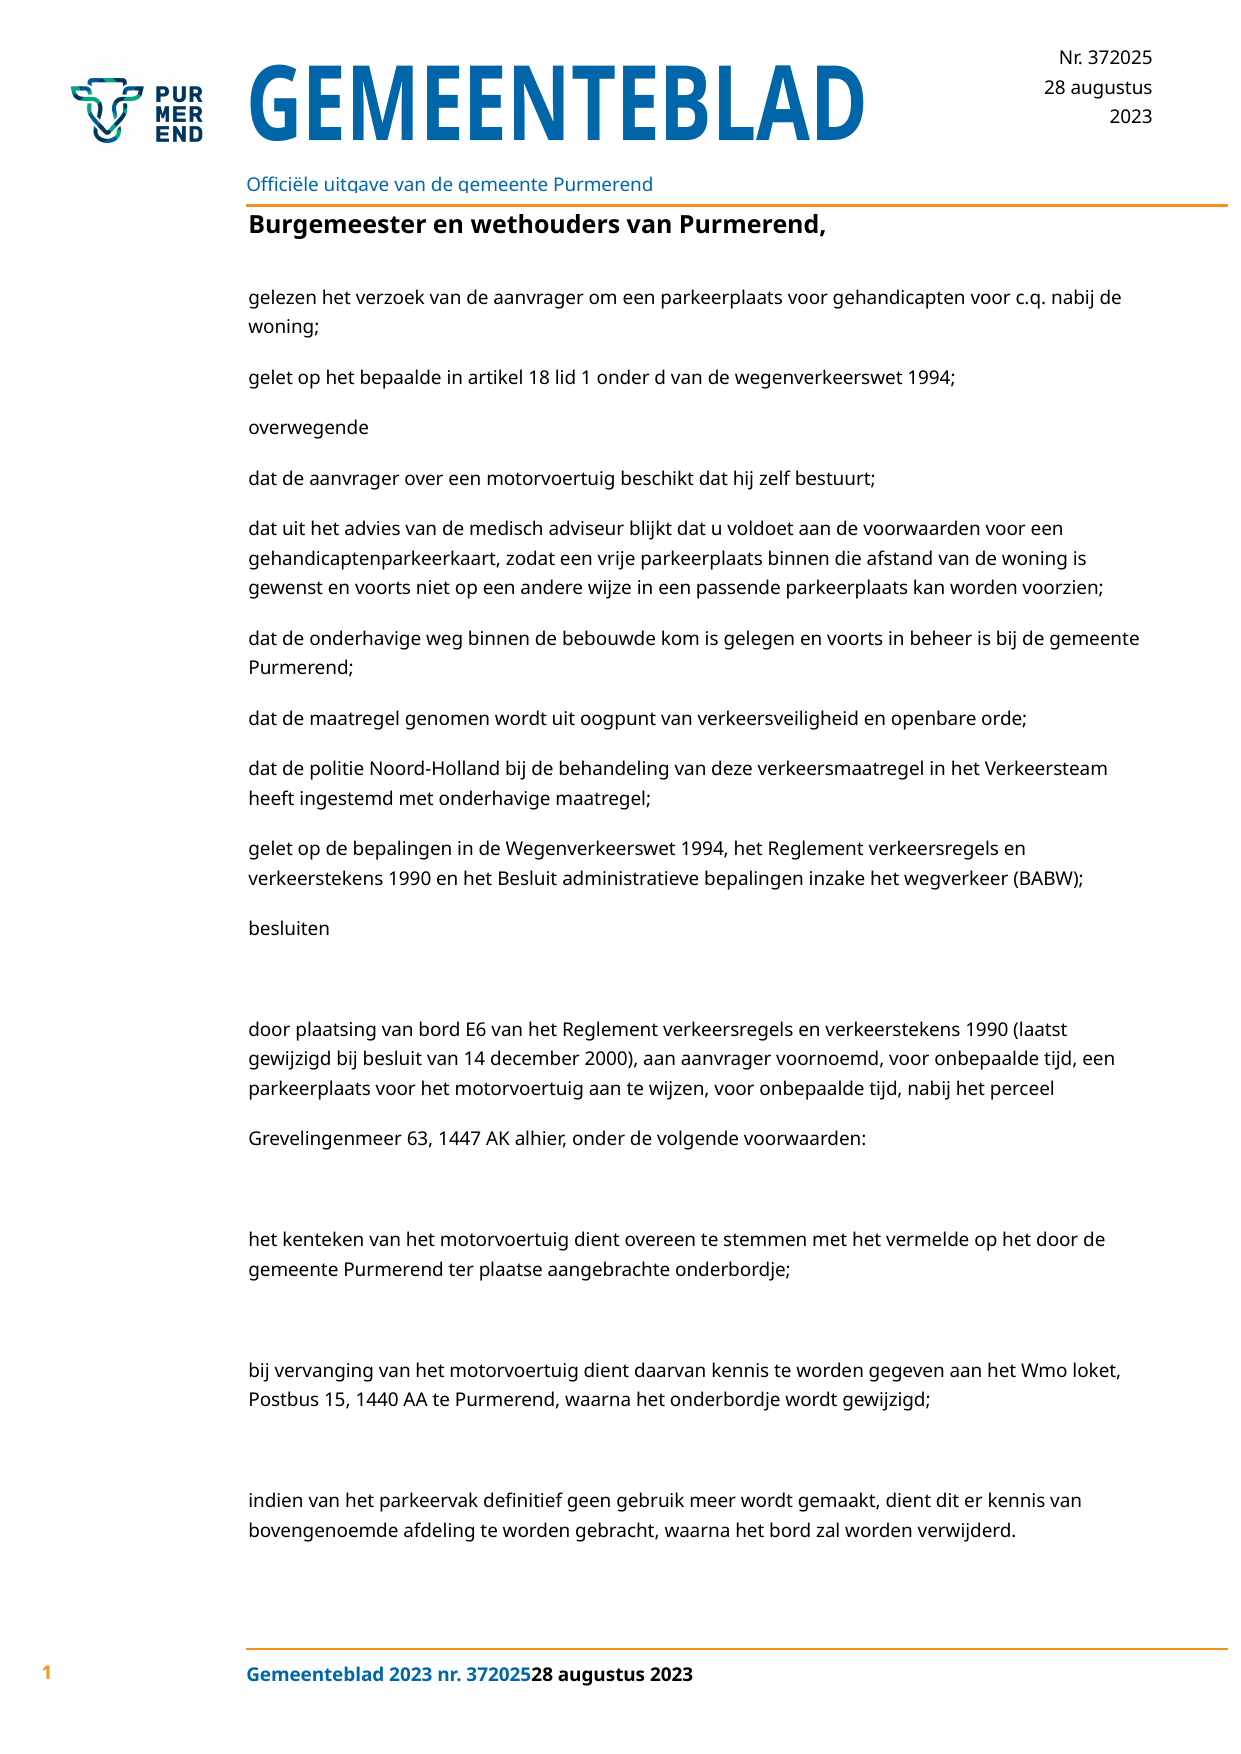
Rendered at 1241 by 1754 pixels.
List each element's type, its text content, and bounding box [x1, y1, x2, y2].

text dat de politie Noord-Holland bij de behandeling van deze verkeersmaatregel in het Verkeersteam heeft ingestemd met onderhavige maatregel; [248, 755, 1152, 811]
text gelet op het bepaalde in artikel 18 lid 1 onder d van de wegenverkeerswet 1994; [248, 364, 1152, 390]
text het kenteken van het motorvoertuig dient overeen te stemmen met het vermelde op het door de gemeente Purmerend ter plaatse aangebrachte onderbordje; [248, 1226, 1152, 1282]
text Burgemeester en wethouders van Purmerend, [248, 207, 1152, 241]
text Grevelingenmeer 63, 1447 AK alhier, onder de volgende voorwaarden: [248, 1126, 1152, 1151]
text indien van het parkeervak definitief geen gebruik meer wordt gemaakt, dient dit er kennis van bovengenoemde afdeling te worden gebracht, waarna het bord zal worden verwijderd. [248, 1487, 1152, 1543]
text gelezen het verzoek van de aanvrager om een parkeerplaats voor gehandicapten voor c.q. nabij de woning; [248, 284, 1152, 339]
text bij vervanging van het motorvoertuig dient daarvan kennis te worden gegeven aan het Wmo loket, Postbus 15, 1440 AA te Purmerend, waarna het onderbordje wordt gewijzigd; [248, 1357, 1152, 1412]
text dat uit het advies van de medisch adviseur blijkt dat u voldoet aan de voorwaarden voor een gehandicaptenparkeerkaart, zodat een vrije parkeerplaats binnen die afstand van de woning is gewenst en voorts niet op een andere wijze in een passende parkeerplaats kan worden voorzien; [248, 515, 1152, 600]
text door plaatsing van bord E6 van het Reglement verkeersregels en verkeerstekens 1990 (laatst gewijzigd bij besluit van 14 december 2000), aan aanvrager voornoemd, voor onbepaalde tijd, een parkeerplaats voor het motorvoertuig aan te wijzen, voor onbepaalde tijd, nabij het perceel [248, 1016, 1152, 1101]
text overwegende [248, 414, 1152, 440]
text dat de maatregel genomen wordt uit oogpunt van verkeersveiligheid en openbare orde; [248, 705, 1152, 731]
text dat de onderhavige weg binnen de bebouwde kom is gelegen en voorts in beheer is bij de gemeente Purmerend; [248, 625, 1152, 680]
text dat de aanvrager over een motorvoertuig beschikt dat hij zelf bestuurt; [248, 465, 1152, 491]
text besluiten [248, 915, 1152, 941]
text gelet op de bepalingen in de Wegenverkeerswet 1994, het Reglement verkeersregels en verkeerstekens 1990 en het Besluit administratieve bepalingen inzake het wegverkeer (BABW); [248, 835, 1152, 891]
picture [41, 47, 231, 172]
